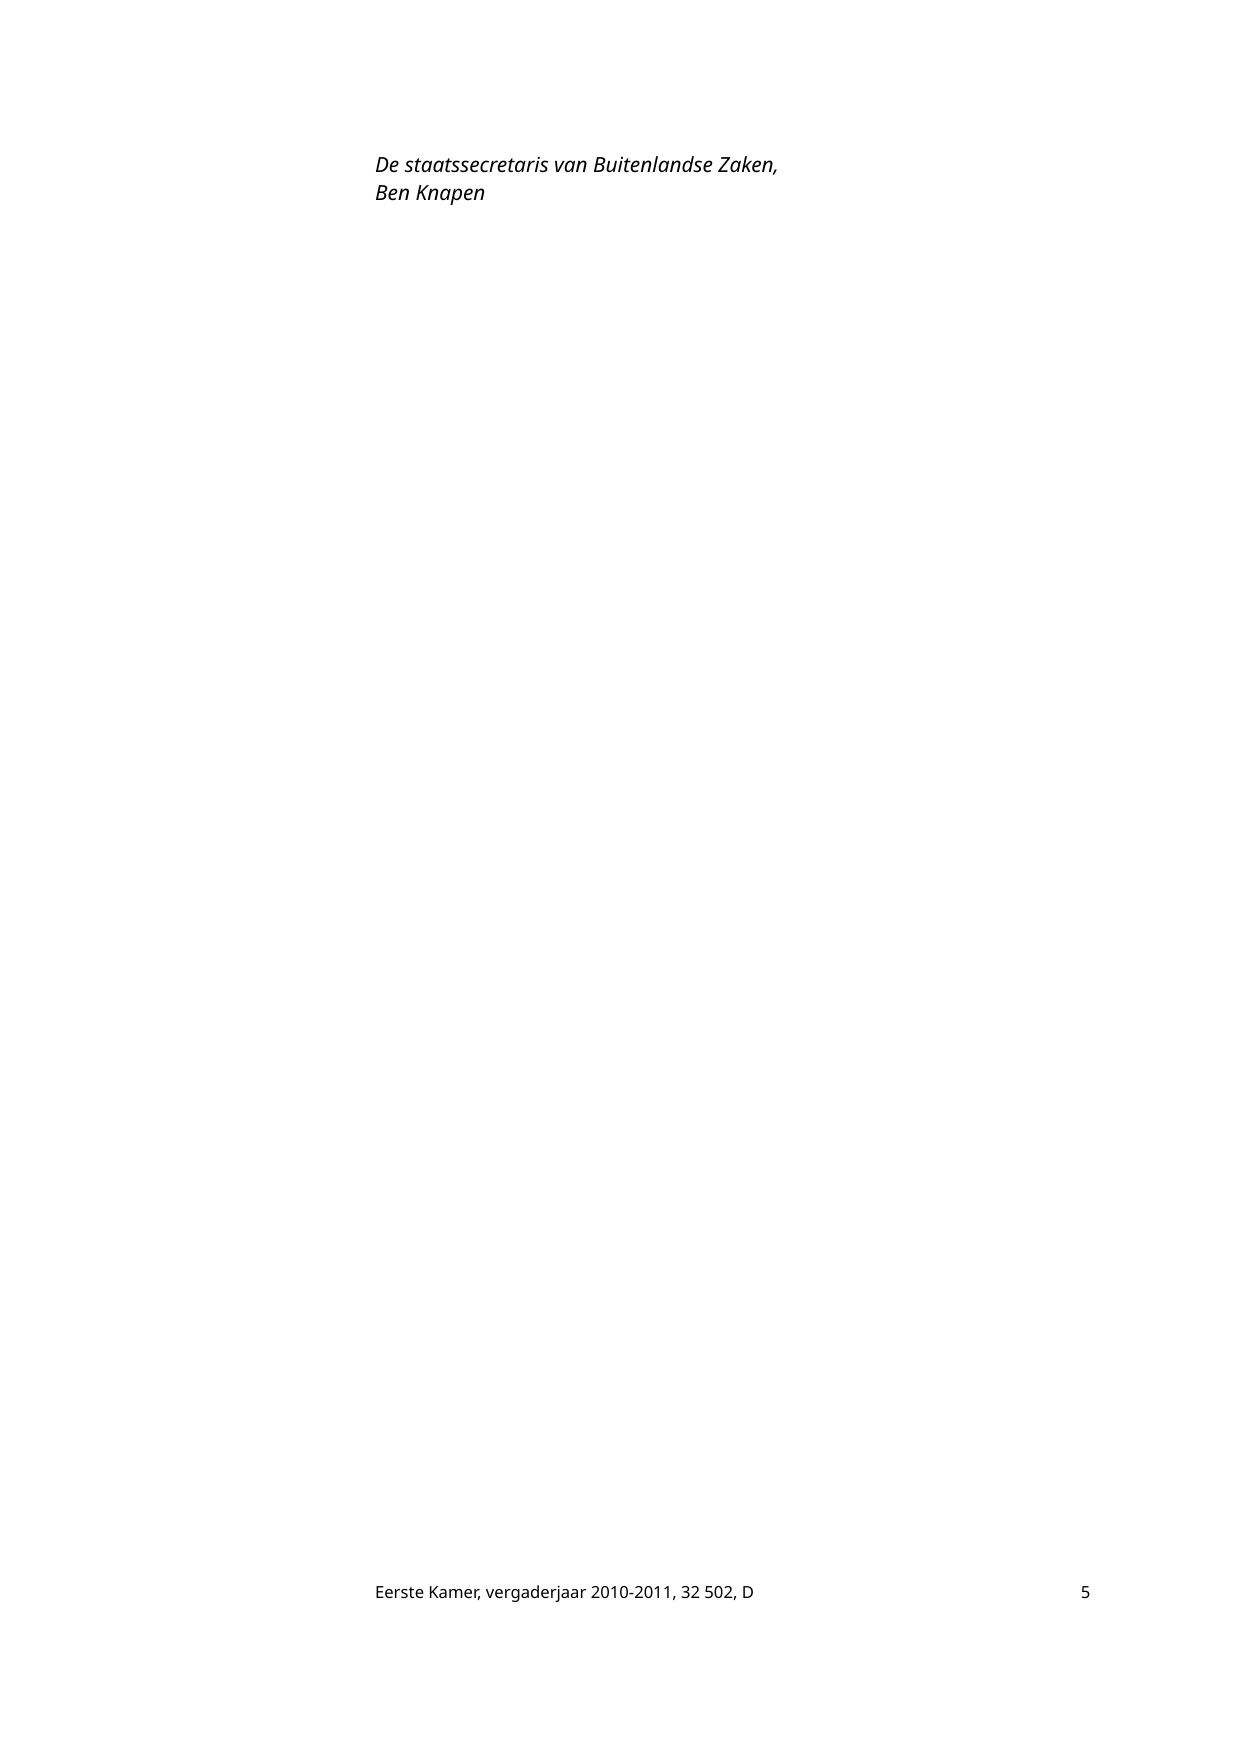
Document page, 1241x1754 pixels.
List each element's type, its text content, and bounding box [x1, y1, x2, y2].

text De staatssecretaris van Buitenlandse Zaken, [375, 150, 1090, 178]
text Ben Knapen [375, 178, 1090, 207]
